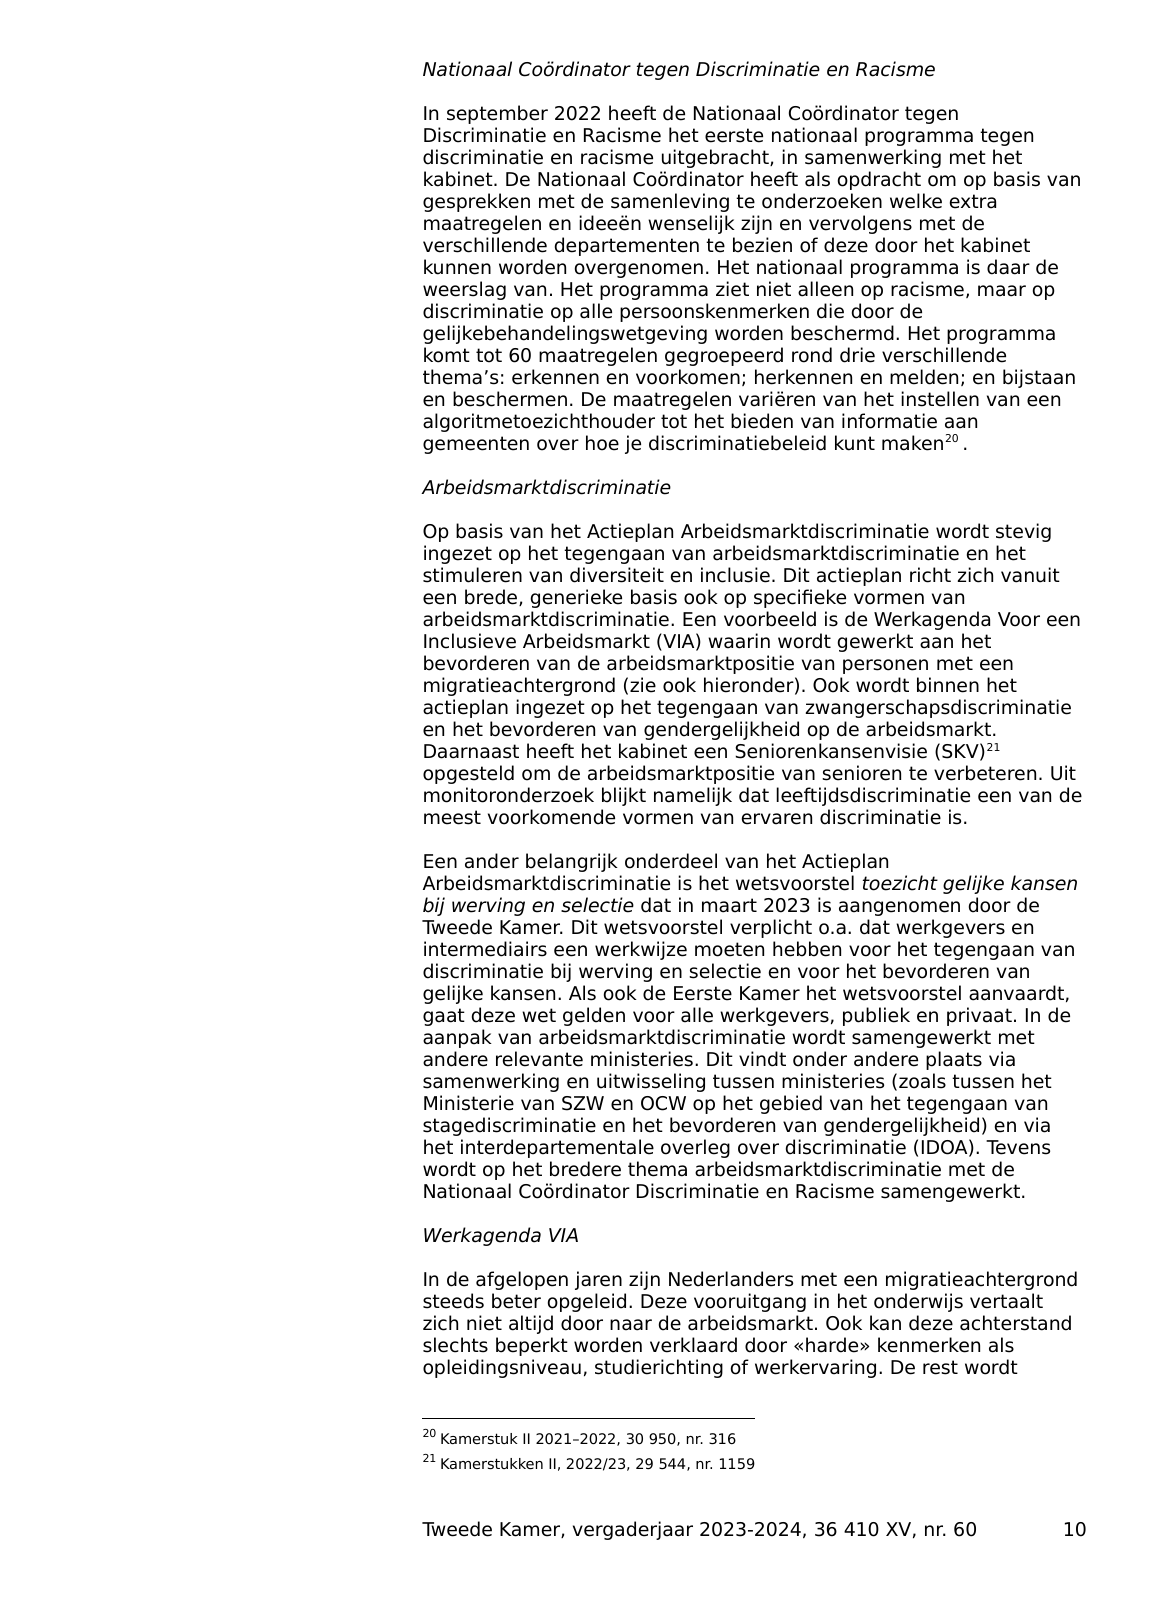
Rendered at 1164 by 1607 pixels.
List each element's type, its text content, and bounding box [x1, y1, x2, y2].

text In de afgelopen jaren zijn Nederlanders met een migratieachtergrond steeds beter opgeleid. Deze vooruitgang in het onderwijs vertaalt zich niet altijd door naar de arbeidsmarkt. Ook kan deze achterstand slechts beperkt worden verklaard door «harde» kenmerken als opleidingsniveau, studierichting of werkervaring. De rest wordt [422, 1269, 1087, 1379]
subtitle Nationaal Coördinator tegen Discriminatie en Racisme [422, 59, 1087, 81]
text Een ander belangrijk onderdeel van het Actieplan Arbeidsmarktdiscriminatie is het wetsvoorstel toezicht gelijke kansen bij werving en selectie dat in maart 2023 is aangenomen door de Tweede Kamer. Dit wetsvoorstel verplicht o.a. dat werkgevers en intermediairs een werkwijze moeten hebben voor het tegengaan van discriminatie bij werving en selectie en voor het bevorderen van gelijke kansen. Als ook de Eerste Kamer het wetsvoorstel aanvaardt, gaat deze wet gelden voor alle werkgevers, publiek en privaat. In de aanpak van arbeidsmarktdiscriminatie wordt samengewerkt met andere relevante ministeries. Dit vindt onder andere plaats via samenwerking en uitwisseling tussen ministeries (zoals tussen het Ministerie van SZW en OCW op het gebied van het tegengaan van stagediscriminatie en het bevorderen van gendergelijkheid) en via het interdepartementale overleg over discriminatie (IDOA). Tevens wordt op het bredere thema arbeidsmarktdiscriminatie met de Nationaal Coördinator Discriminatie en Racisme samengewerkt. [422, 851, 1087, 1203]
text Op basis van het Actieplan Arbeidsmarktdiscriminatie wordt stevig ingezet op het tegengaan van arbeidsmarktdiscriminatie en het stimuleren van diversiteit en inclusie. Dit actieplan richt zich vanuit een brede, generieke basis ook op specifieke vormen van arbeidsmarktdiscriminatie. Een voorbeeld is de Werkagenda Voor een Inclusieve Arbeidsmarkt (VIA) waarin wordt gewerkt aan het bevorderen van de arbeidsmarktpositie van personen met een migratieachtergrond (zie ook hieronder). Ook wordt binnen het actieplan ingezet op het tegengaan van zwangerschapsdiscriminatie en het bevorderen van gendergelijkheid op de arbeidsmarkt. Daarnaast heeft het kabinet een Seniorenkansenvisie (SKV) opgesteld om de arbeidsmarktpositie van senioren te verbeteren. Uit monitoronderzoek blijkt namelijk dat leeftijdsdiscriminatie een van de meest voorkomende vormen van ervaren discriminatie is. [422, 521, 1087, 829]
subtitle Arbeidsmarktdiscriminatie [422, 477, 1087, 499]
text Kamerstukken II, 2022/23, 29 544, nr. 1159 [422, 1452, 1087, 1474]
subtitle Werkagenda VIA [422, 1225, 1087, 1247]
text Kamerstuk II 2021–2022, 30 950, nr. 316 [422, 1427, 1087, 1449]
text In september 2022 heeft de Nationaal Coördinator tegen Discriminatie en Racisme het eerste nationaal programma tegen discriminatie en racisme uitgebracht, in samenwerking met het kabinet. De Nationaal Coördinator heeft als opdracht om op basis van gesprekken met de samenleving te onderzoeken welke extra maatregelen en ideeën wenselijk zijn en vervolgens met de verschillende departementen te bezien of deze door het kabinet kunnen worden overgenomen. Het nationaal programma is daar de weerslag van. Het programma ziet niet alleen op racisme, maar op discriminatie op alle persoonskenmerken die door de gelijkebehandelingswetgeving worden beschermd. Het programma komt tot 60 maatregelen gegroepeerd rond drie verschillende thema’s: erkennen en voorkomen; herkennen en melden; en bijstaan en beschermen. De maatregelen variëren van het instellen van een algoritmetoezichthouder tot het bieden van informatie aan gemeenten over hoe je discriminatiebeleid kunt maken. [422, 103, 1087, 455]
